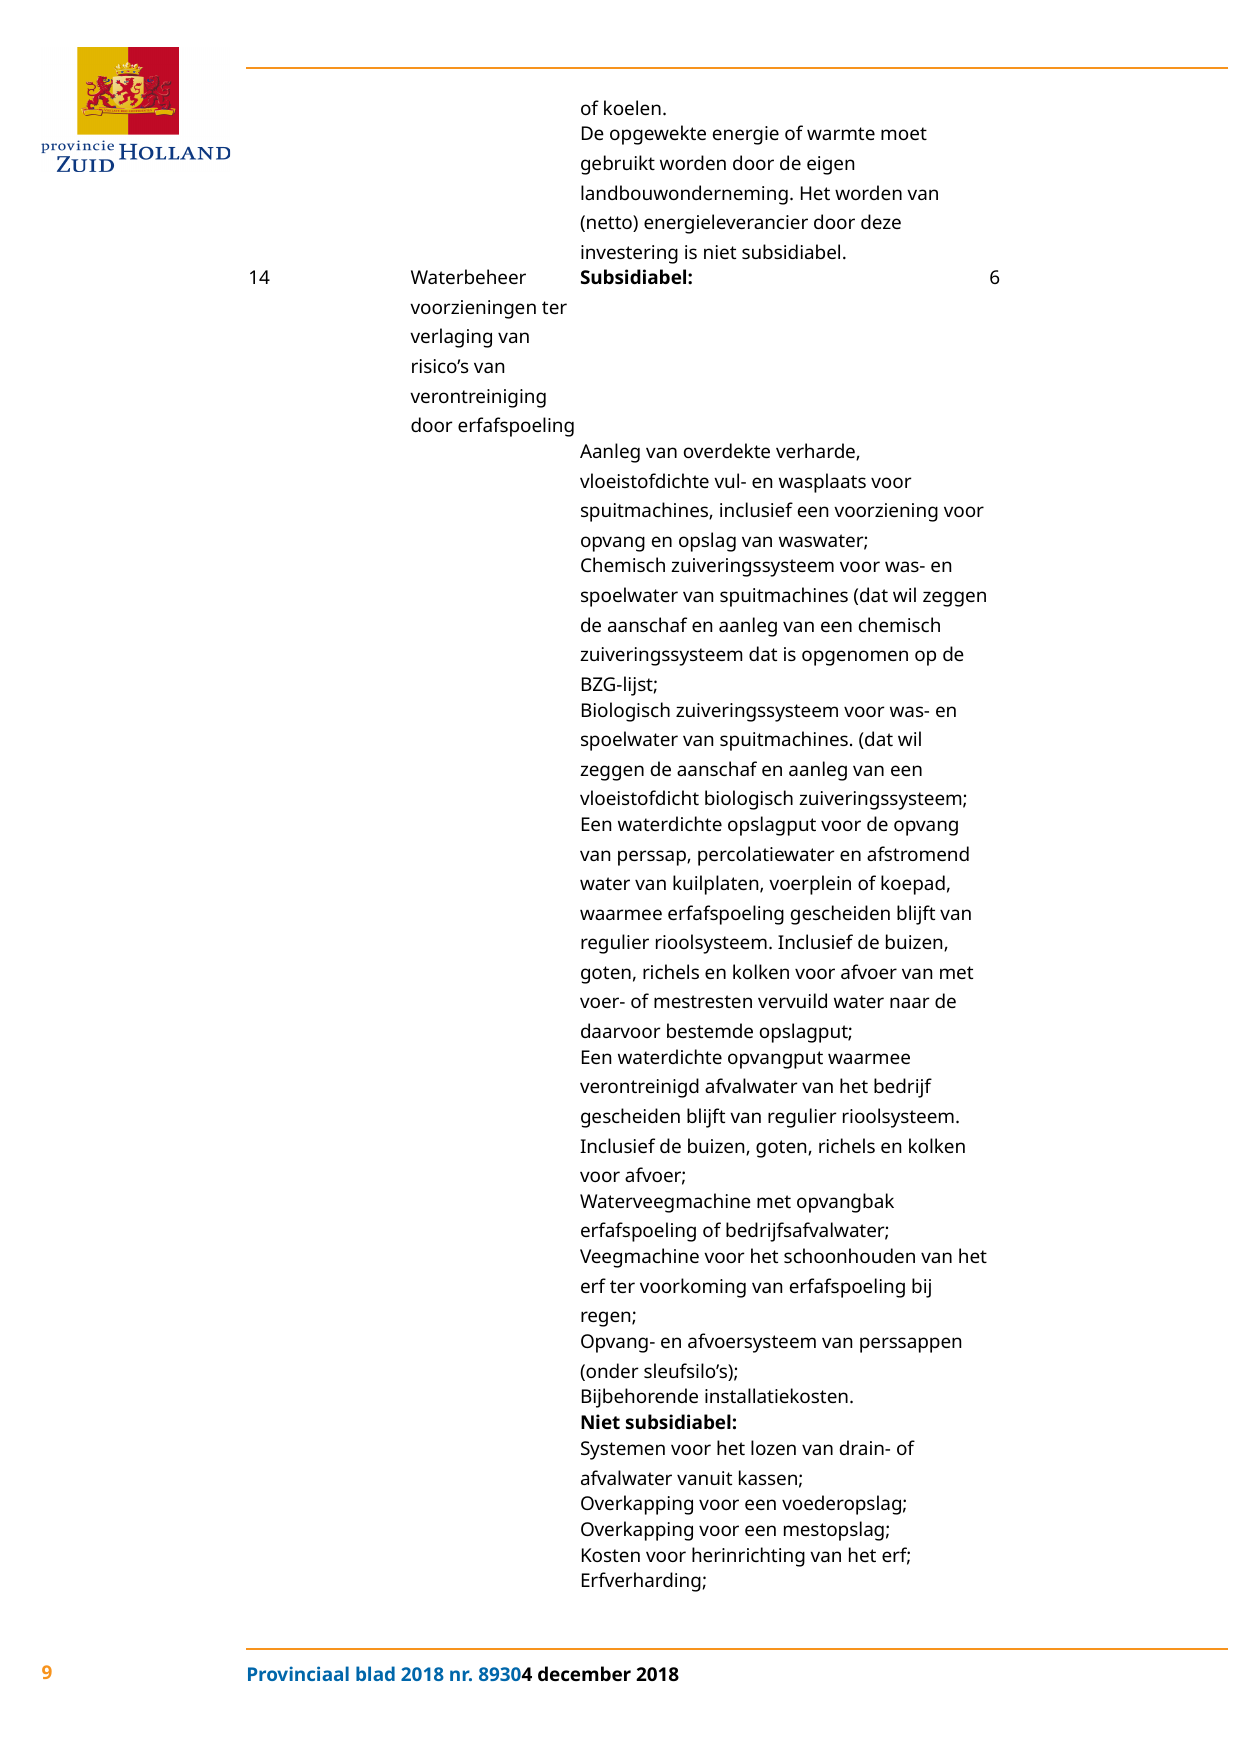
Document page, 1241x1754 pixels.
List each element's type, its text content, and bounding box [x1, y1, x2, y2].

table_cell [989, 95, 1152, 121]
table_cell [248, 1328, 410, 1384]
table_cell [248, 697, 410, 811]
table_cell Aanleg van overdekte verharde, vloeistofdichte vul- en wasplaats voor spuitmachines, inclusief een voorziening voor opvang en opslag van waswater; [580, 438, 989, 553]
picture [41, 47, 231, 172]
table_cell [989, 697, 1152, 811]
table_cell [248, 1044, 410, 1188]
table_cell [248, 1516, 410, 1542]
table_cell Opvang- en afvoersysteem van perssappen (onder sleufsilo’s); [580, 1328, 989, 1384]
table_cell [410, 1244, 580, 1328]
table_cell [410, 1384, 580, 1409]
table_cell of koelen. [580, 95, 989, 121]
table_cell 6 [989, 265, 1152, 438]
table_cell [410, 1044, 580, 1188]
table_cell [410, 811, 580, 1044]
table_cell [410, 121, 580, 264]
table_cell [248, 1188, 410, 1243]
table_cell Waterbeheer voorzieningen ter verlaging van risico’s van verontreiniging door erfafspoeling [410, 265, 580, 438]
table_cell [410, 553, 580, 697]
table_cell [989, 1435, 1152, 1490]
table_cell Bijbehorende installatiekosten. [580, 1384, 989, 1409]
table_cell [248, 1409, 410, 1435]
table_cell [989, 1516, 1152, 1542]
table_cell [410, 95, 580, 121]
table_cell Waterveegmachine met opvangbak erfafspoeling of bedrijfsafvalwater; [580, 1188, 989, 1243]
table_cell [989, 811, 1152, 1044]
table_cell [410, 1568, 580, 1593]
table_cell [248, 121, 410, 264]
table_cell 14 [248, 265, 410, 438]
table_cell [248, 1490, 410, 1516]
table_cell [410, 1328, 580, 1384]
table_cell [989, 1490, 1152, 1516]
table_cell [989, 1384, 1152, 1409]
table_cell [410, 1409, 580, 1435]
table_cell De opgewekte energie of warmte moet gebruikt worden door de eigen landbouwonderneming. Het worden van (netto) energieleverancier door deze investering is niet subsidiabel. [580, 121, 989, 264]
table_cell [989, 553, 1152, 697]
table_cell [410, 1188, 580, 1243]
table_cell [989, 121, 1152, 264]
table_cell Overkapping voor een mestopslag; [580, 1516, 989, 1542]
table_cell [248, 553, 410, 697]
table_cell [248, 438, 410, 553]
table_cell [989, 1188, 1152, 1243]
table_cell [989, 1044, 1152, 1188]
table_cell [248, 1542, 410, 1568]
table_cell Erfverharding; [580, 1568, 989, 1593]
table_cell [989, 1568, 1152, 1593]
table_cell [410, 1490, 580, 1516]
table_cell [410, 1435, 580, 1490]
table_cell [410, 1542, 580, 1568]
table_cell Een waterdichte opslagput voor de opvang van perssap, percolatiewater en afstromend water van kuilplaten, voerplein of koepad, waarmee erfafspoeling gescheiden blijft van regulier rioolsysteem. Inclusief de buizen, goten, richels en kolken voor afvoer van met voer- of mestresten vervuild water naar de daarvoor bestemde opslagput; [580, 811, 989, 1044]
table_cell Subsidiabel: [580, 265, 989, 438]
table_cell Biologisch zuiveringssysteem voor was- en spoelwater van spuitmachines. (dat wil zeggen de aanschaf en aanleg van een vloeistofdicht biologisch zuiveringssysteem; [580, 697, 989, 811]
table_cell Systemen voor het lozen van drain- of afvalwater vanuit kassen; [580, 1435, 989, 1490]
table_cell Niet subsidiabel: [580, 1409, 989, 1435]
table_cell Veegmachine voor het schoonhouden van het erf ter voorkoming van erfafspoeling bij regen; [580, 1244, 989, 1328]
table_cell [248, 95, 410, 121]
table_cell [989, 1542, 1152, 1568]
table_cell Een waterdichte opvangput waarmee verontreinigd afvalwater van het bedrijf gescheiden blijft van regulier rioolsysteem. Inclusief de buizen, goten, richels en kolken voor afvoer; [580, 1044, 989, 1188]
table_cell [248, 1568, 410, 1593]
table_cell [248, 1244, 410, 1328]
table_cell [989, 438, 1152, 553]
table_cell [410, 697, 580, 811]
table_cell [989, 1328, 1152, 1384]
table_cell [410, 438, 580, 553]
table_cell Chemisch zuiveringssysteem voor was- en spoelwater van spuitmachines (dat wil zeggen de aanschaf en aanleg van een chemisch zuiveringssysteem dat is opgenomen op de BZG-lijst; [580, 553, 989, 697]
table_cell [989, 1409, 1152, 1435]
table_cell Overkapping voor een voederopslag; [580, 1490, 989, 1516]
table_cell Kosten voor herinrichting van het erf; [580, 1542, 989, 1568]
table_cell [248, 1384, 410, 1409]
table_cell [248, 1435, 410, 1490]
table_cell [248, 811, 410, 1044]
table_cell [410, 1516, 580, 1542]
table_cell [989, 1244, 1152, 1328]
